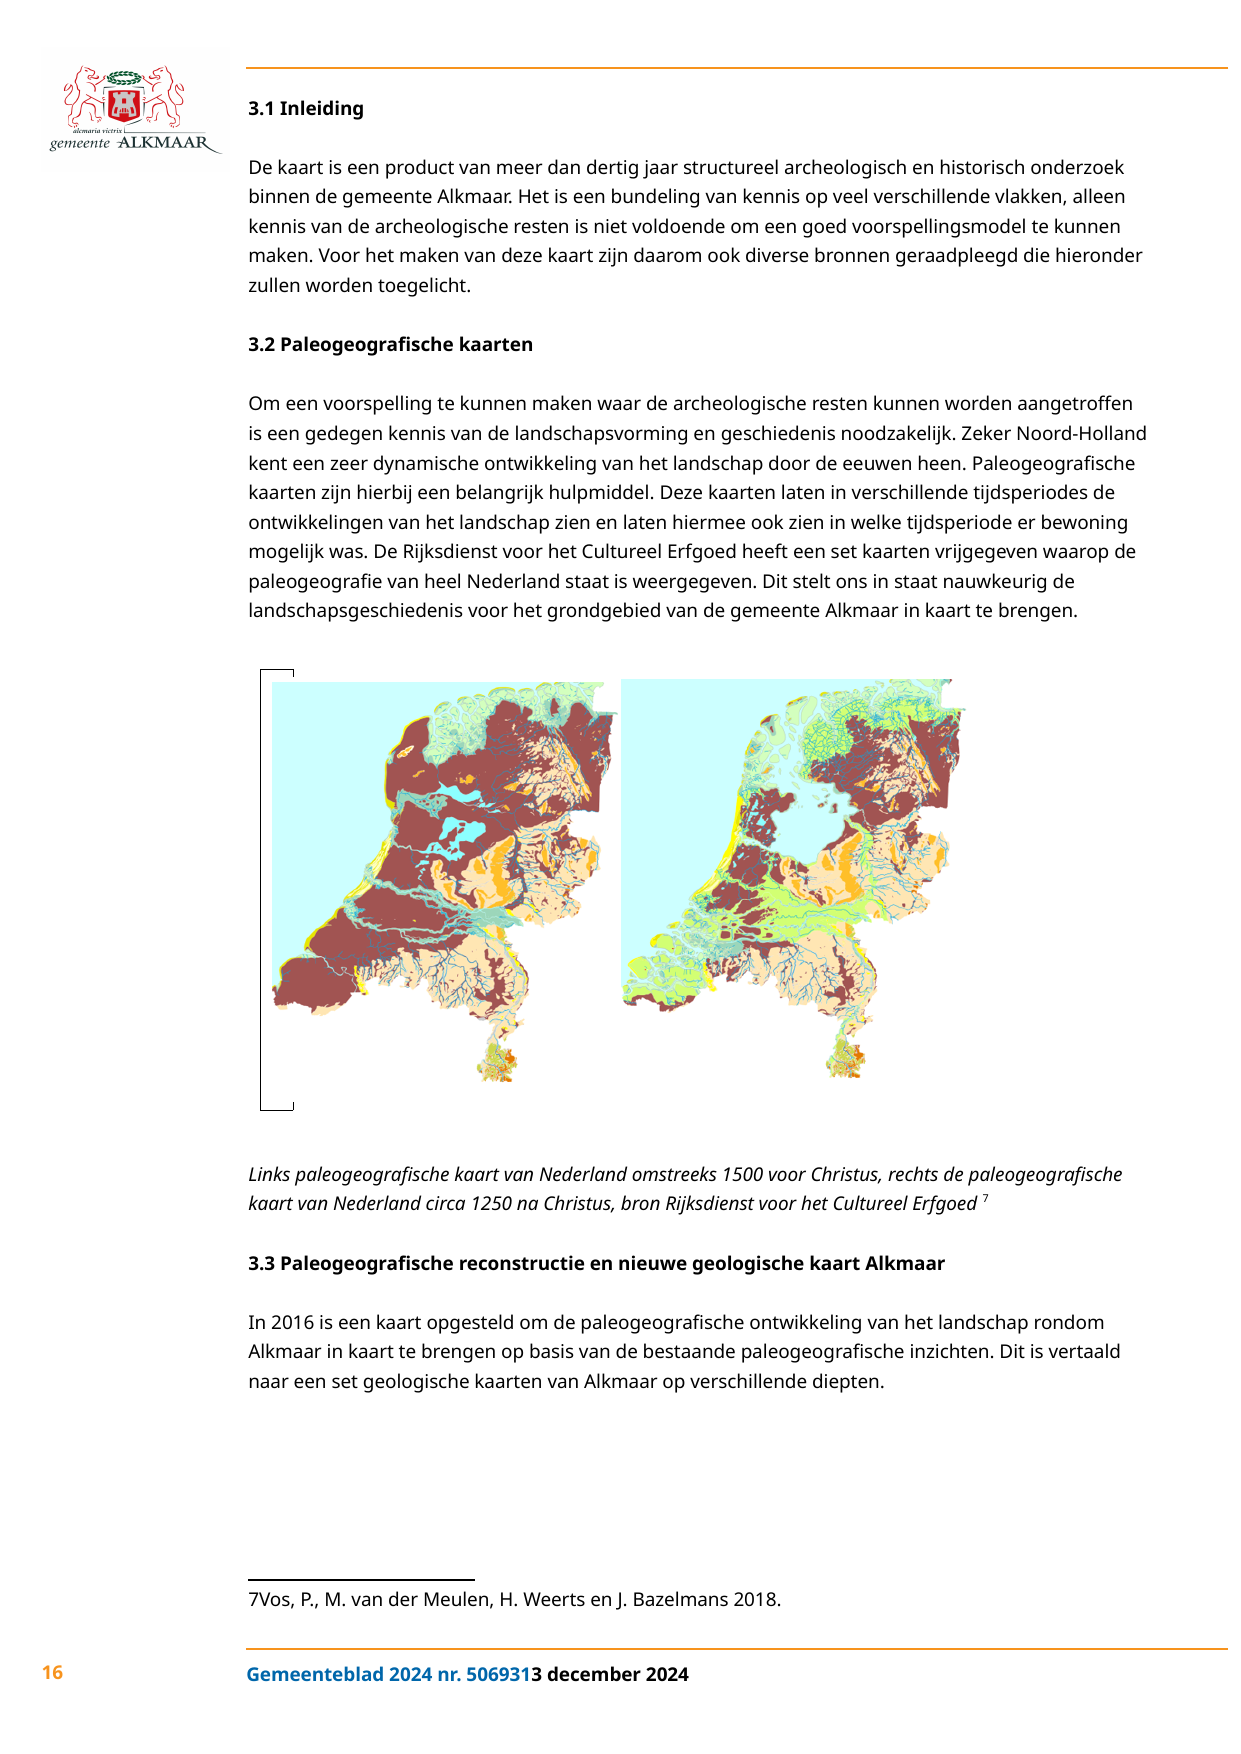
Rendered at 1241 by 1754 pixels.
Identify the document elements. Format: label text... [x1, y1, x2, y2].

picture [268, 677, 978, 1102]
text De kaart is een product van meer dan dertig jaar structureel archeologisch en historisch onderzoek binnen de gemeente Alkmaar. Het is een bundeling van kennis op veel verschillende vlakken, alleen kennis van de archeologische resten is niet voldoende om een goed voorspellingsmodel te kunnen maken. Voor het maken van deze kaart zijn daarom ook diverse bronnen geraadpleegd die hieronder zullen worden toegelicht. [248, 154, 1152, 298]
text Links paleogeografische kaart van Nederland omstreeks 1500 voor Christus, rechts de paleogeografische kaart van Nederland circa 1250 na Christus, bron Rijksdienst voor het Cultureel Erfgoed [248, 1161, 1152, 1216]
picture [41, 47, 231, 172]
text Vos, P., M. van der Meulen, H. Weerts en J. Bazelmans 2018. [248, 1586, 1152, 1612]
text 3.1 Inleiding [248, 95, 1152, 121]
text Om een voorspelling te kunnen maken waar de archeologische resten kunnen worden aangetroffen is een gedegen kennis van de landschapsvorming en geschiedenis noodzakelijk. Zeker Noord-Holland kent een zeer dynamische ontwikkeling van het landschap door de eeuwen heen. Paleogeografische kaarten zijn hierbij een belangrijk hulpmiddel. Deze kaarten laten in verschillende tijdsperiodes de ontwikkelingen van het landschap zien en laten hiermee ook zien in welke tijdsperiode er bewoning mogelijk was. De Rijksdienst voor het Cultureel Erfgoed heeft een set kaarten vrijgegeven waarop de paleogeografie van heel Nederland staat is weergegeven. Dit stelt ons in staat nauwkeurig de landschapsgeschiedenis voor het grondgebied van de gemeente Alkmaar in kaart te brengen. [248, 391, 1152, 623]
text In 2016 is een kaart opgesteld om de paleogeografische ontwikkeling van het landschap rondom Alkmaar in kaart te brengen op basis van de bestaande paleogeografische inzichten. Dit is vertaald naar een set geologische kaarten van Alkmaar op verschillende diepten. [248, 1309, 1152, 1394]
text 3.3 Paleogeografische reconstructie en nieuwe geologische kaart Alkmaar [248, 1250, 1152, 1276]
text 3.2 Paleogeografische kaarten [248, 331, 1152, 357]
